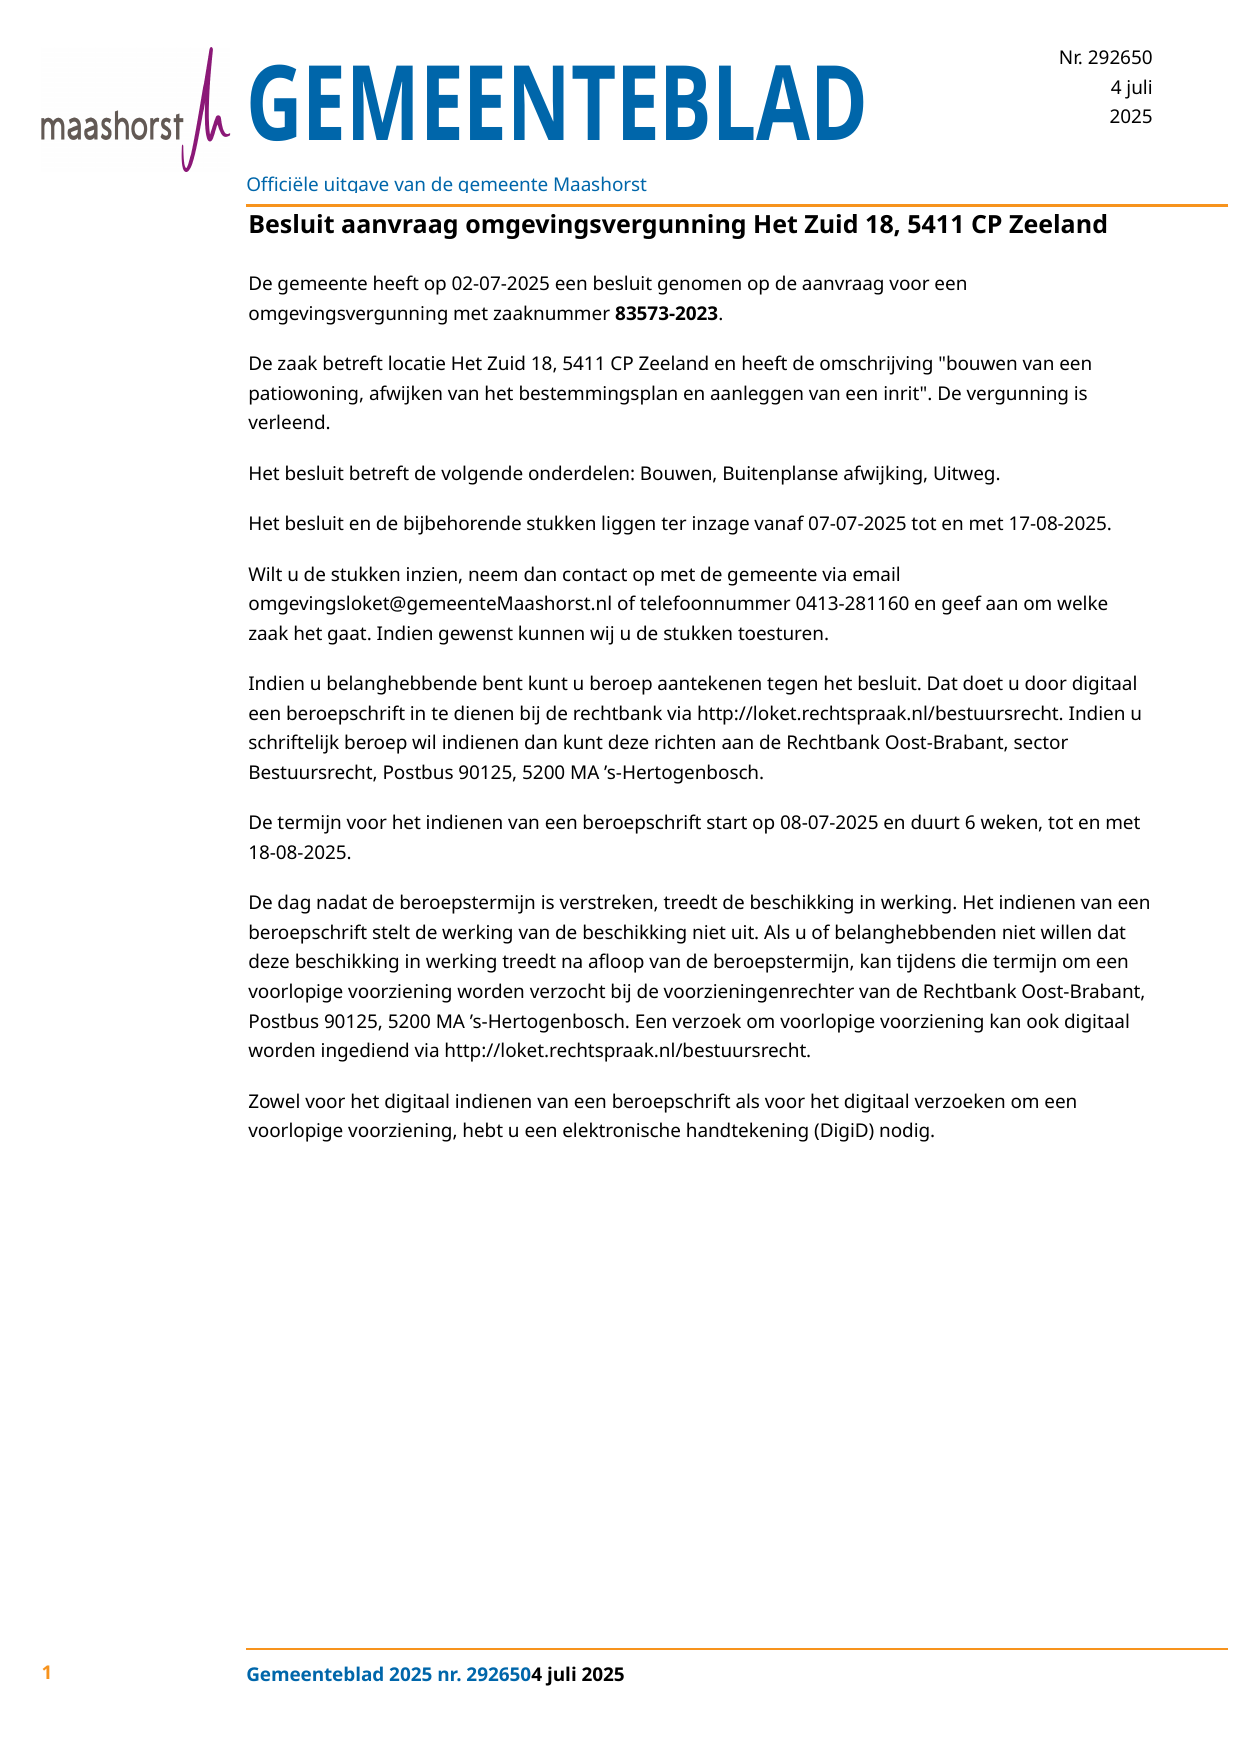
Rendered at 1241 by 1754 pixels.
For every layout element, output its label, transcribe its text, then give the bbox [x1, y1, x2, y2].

text De zaak betreft locatie Het Zuid 18, 5411 CP Zeeland en heeft de omschrijving "bouwen van een patiowoning, afwijken van het bestemmingsplan en aanleggen van een inrit". De vergunning is verleend. [248, 350, 1152, 435]
text Het besluit betreft de volgende onderdelen: Bouwen, Buitenplanse afwijking, Uitweg. [248, 460, 1152, 486]
text De termijn voor het indienen van een beroepschrift start op 08-07-2025 en duurt 6 weken, tot en met 18-08-2025. [248, 809, 1152, 865]
text Het besluit en de bijbehorende stukken liggen ter inzage vanaf 07-07-2025 tot en met 17-08-2025. [248, 510, 1152, 536]
text De dag nadat de beroepstermijn is verstreken, treedt de beschikking in werking. Het indienen van een beroepschrift stelt de werking van de beschikking niet uit. Als u of belanghebbenden niet willen dat deze beschikking in werking treedt na afloop van de beroepstermijn, kan tijdens die termijn om een voorlopige voorziening worden verzocht bij de voorzieningenrechter van de Rechtbank Oost-Brabant, Postbus 90125, 5200 MA ’s-Hertogenbosch. Een verzoek om voorlopige voorziening kan ook digitaal worden ingediend via http://loket.rechtspraak.nl/bestuursrecht. [248, 889, 1152, 1063]
text Besluit aanvraag omgevingsvergunning Het Zuid 18, 5411 CP Zeeland [248, 207, 1152, 241]
picture [41, 47, 231, 172]
text Zowel voor het digitaal indienen van een beroepschrift als voor het digitaal verzoeken om een voorlopige voorziening, hebt u een elektronische handtekening (DigiD) nodig. [248, 1088, 1152, 1143]
text Indien u belanghebbende bent kunt u beroep aantekenen tegen het besluit. Dat doet u door digitaal een beroepschrift in te dienen bij de rechtbank via http://loket.rechtspraak.nl/bestuursrecht. Indien u schriftelijk beroep wil indienen dan kunt deze richten aan de Rechtbank Oost-Brabant, sector Bestuursrecht, Postbus 90125, 5200 MA ’s-Hertogenbosch. [248, 670, 1152, 785]
text De gemeente heeft op 02-07-2025 een besluit genomen op de aanvraag voor een omgevingsvergunning met zaaknummer 83573-2023. [248, 270, 1152, 326]
text Wilt u de stukken inzien, neem dan contact op met de gemeente via email omgevingsloket@gemeenteMaashorst.nl of telefoonnummer 0413-281160 en geef aan om welke zaak het gaat. Indien gewenst kunnen wij u de stukken toesturen. [248, 561, 1152, 646]
